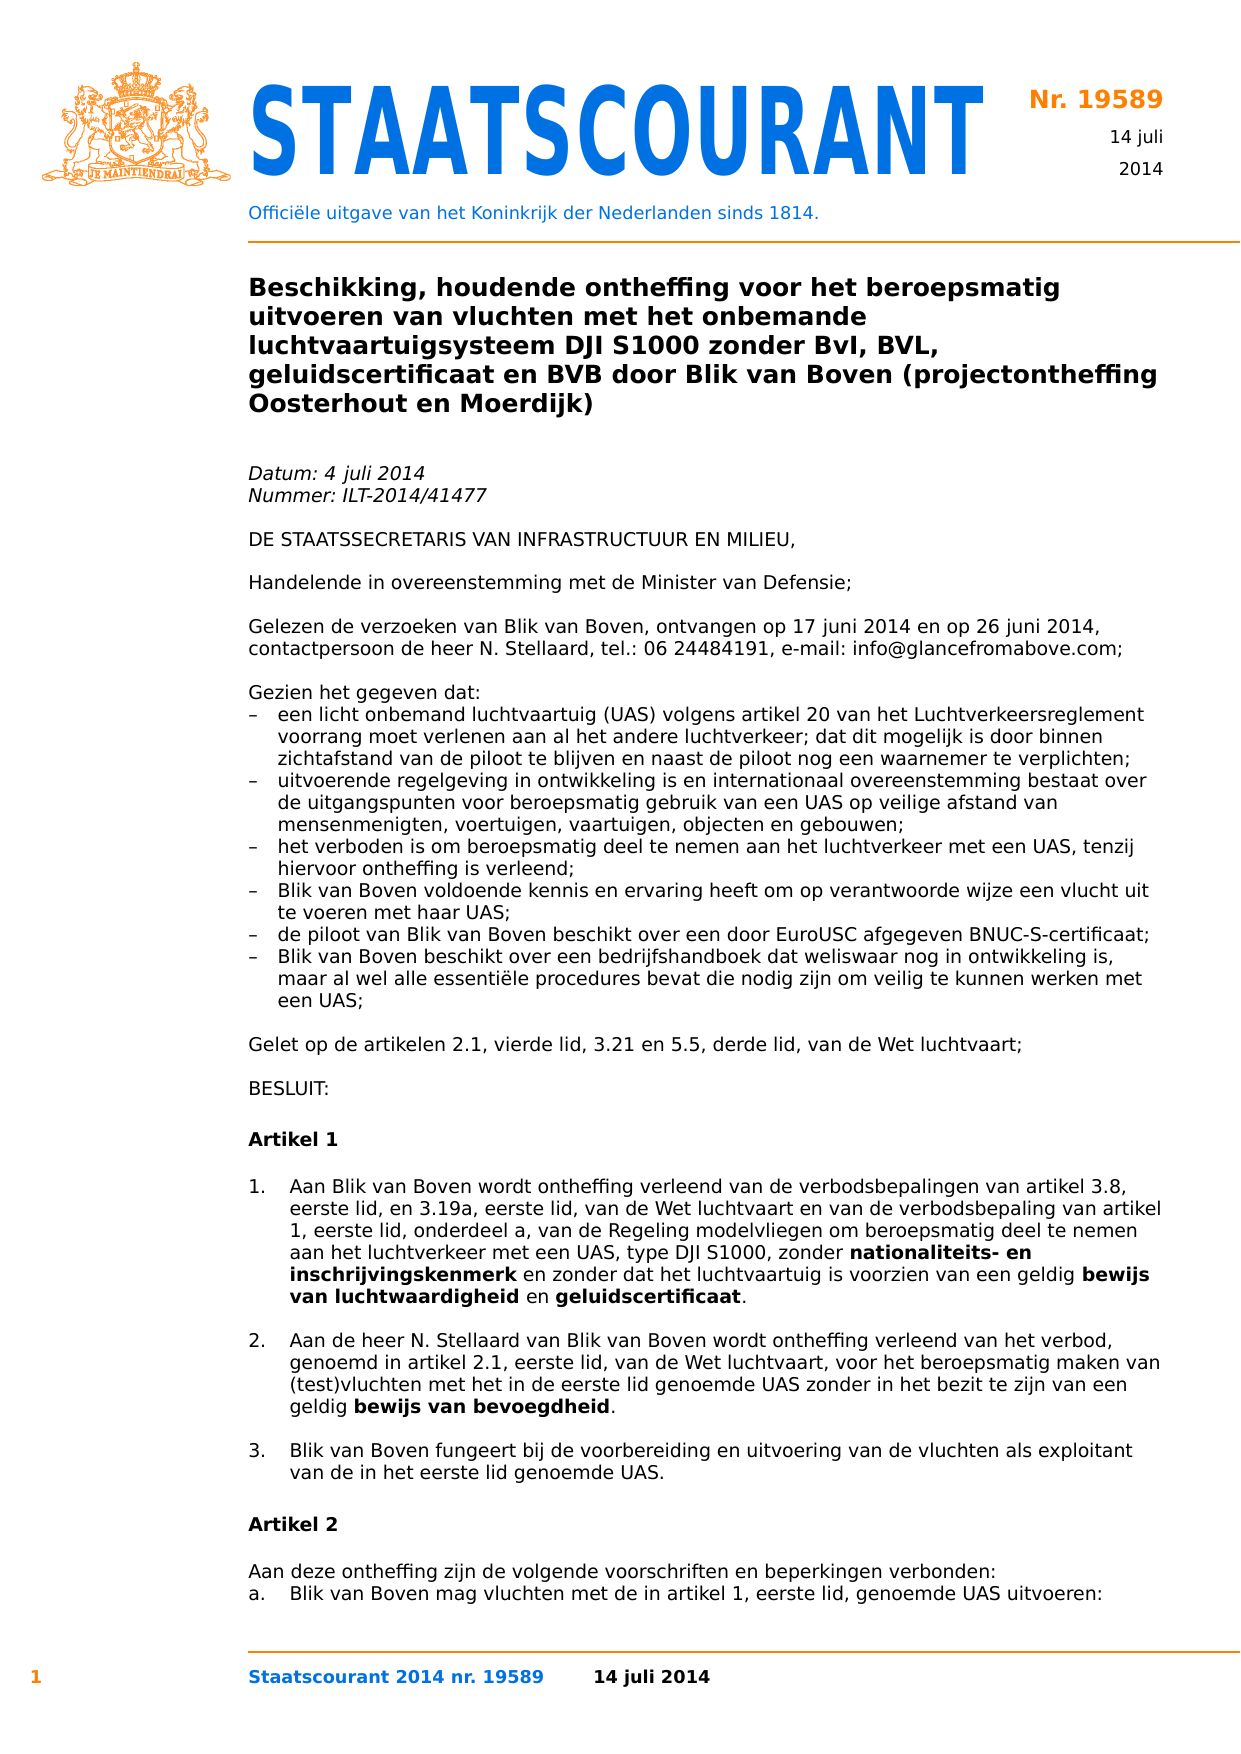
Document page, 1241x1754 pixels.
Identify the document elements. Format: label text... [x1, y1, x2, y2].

table_header [25, 62, 248, 241]
text 2. Aan de heer N. Stellaard van Blik van Boven wordt ontheffing verleend van het verbod, genoemd in artikel 2.1, eerste lid, van de Wet luchtvaart, voor het beroepsmatig maken van (test)vluchten met het in de eerste lid genoemde UAS zonder in het bezit te zijn van een geldig bewijs van bevoegdheid. [248, 1330, 1163, 1418]
subtitle Artikel 1 [248, 1129, 1163, 1151]
subtitle Beschikking, houdende ontheffing voor het beroepsmatig uitvoeren van vluchten met het onbemande luchtvaartuigsysteem DJI S1000 zonder BvI, BVL, geluidscertificaat en BVB door Blik van Boven (projectontheffing Oosterhout en Moerdijk) [248, 273, 1163, 419]
text Aan deze ontheffing zijn de volgende voorschriften en beperkingen verbonden: [248, 1561, 1163, 1583]
table_header Nr. 19589 [998, 62, 1240, 121]
subtitle Artikel 2 [248, 1514, 1163, 1536]
text DE STAATSSECRETARIS VAN INFRASTRUCTUUR EN MILIEU, [248, 528, 1163, 550]
text – Blik van Boven voldoende kennis en ervaring heeft om op verantwoorde wijze een vlucht uit te voeren met haar UAS; [248, 880, 1163, 924]
text Gezien het gegeven dat: [248, 682, 1163, 704]
text BESLUIT: [248, 1077, 1163, 1099]
table_cell 14 juli [998, 121, 1240, 153]
text a. Blik van Boven mag vluchten met de in artikel 1, eerste lid, genoemde UAS uitvoeren: [248, 1583, 1163, 1605]
text Datum: 4 juli 2014 [248, 463, 1163, 484]
table_cell Officiële uitgave van het Koninkrijk der Nederlanden sinds 1814. [248, 203, 1240, 241]
text – de piloot van Blik van Boven beschikt over een door EuroUSC afgegeven BNUC-S-certificaat; [248, 924, 1163, 946]
text Gelet op de artikelen 2.1, vierde lid, 3.21 en 5.5, derde lid, van de Wet luchtvaart; [248, 1033, 1163, 1056]
text 3. Blik van Boven fungeert bij de voorbereiding en uitvoering van de vluchten als exploitant van de in het eerste lid genoemde UAS. [248, 1440, 1163, 1484]
table_cell 2014 [998, 153, 1240, 203]
text – uitvoerende regelgeving in ontwikkeling is en internationaal overeenstemming bestaat over de uitgangspunten voor beroepsmatig gebruik van een UAS op veilige afstand van mensenmenigten, voertuigen, vaartuigen, objecten en gebouwen; [248, 770, 1163, 836]
text Gelezen de verzoeken van Blik van Boven, ontvangen op 17 juni 2014 en op 26 juni 2014, contactpersoon de heer N. Stellaard, tel.: 06 24484191, e-mail: info@glancefromabove.com; [248, 616, 1163, 660]
text Nummer: ILT-2014/41477 [248, 484, 1163, 507]
table_header STAATSCOURANT [248, 62, 998, 203]
text 1. Aan Blik van Boven wordt ontheffing verleend van de verbodsbepalingen van artikel 3.8, eerste lid, en 3.19a, eerste lid, van de Wet luchtvaart en van de verbodsbepaling van artikel 1, eerste lid, onderdeel a, van de Regeling modelvliegen om beroepsmatig deel te nemen aan het luchtverkeer met een UAS, type DJI S1000, zonder nationaliteits- en inschrijvingskenmerk en zonder dat het luchtvaartuig is voorzien van een geldig bewijs van luchtwaardigheid en geluidscertificaat. [248, 1176, 1163, 1308]
text – Blik van Boven beschikt over een bedrijfshandboek dat weliswaar nog in ontwikkeling is, maar al wel alle essentiële procedures bevat die nodig zijn om veilig te kunnen werken met een UAS; [248, 946, 1163, 1012]
text – een licht onbemand luchtvaartuig (UAS) volgens artikel 20 van het Luchtverkeersreglement voorrang moet verlenen aan al het andere luchtverkeer; dat dit mogelijk is door binnen zichtafstand van de piloot te blijven en naast de piloot nog een waarnemer te verplichten; [248, 704, 1163, 770]
text – het verboden is om beroepsmatig deel te nemen aan het luchtverkeer met een UAS, tenzij hiervoor ontheffing is verleend; [248, 836, 1163, 880]
text Handelende in overeenstemming met de Minister van Defensie; [248, 572, 1163, 594]
picture [41, 62, 231, 186]
